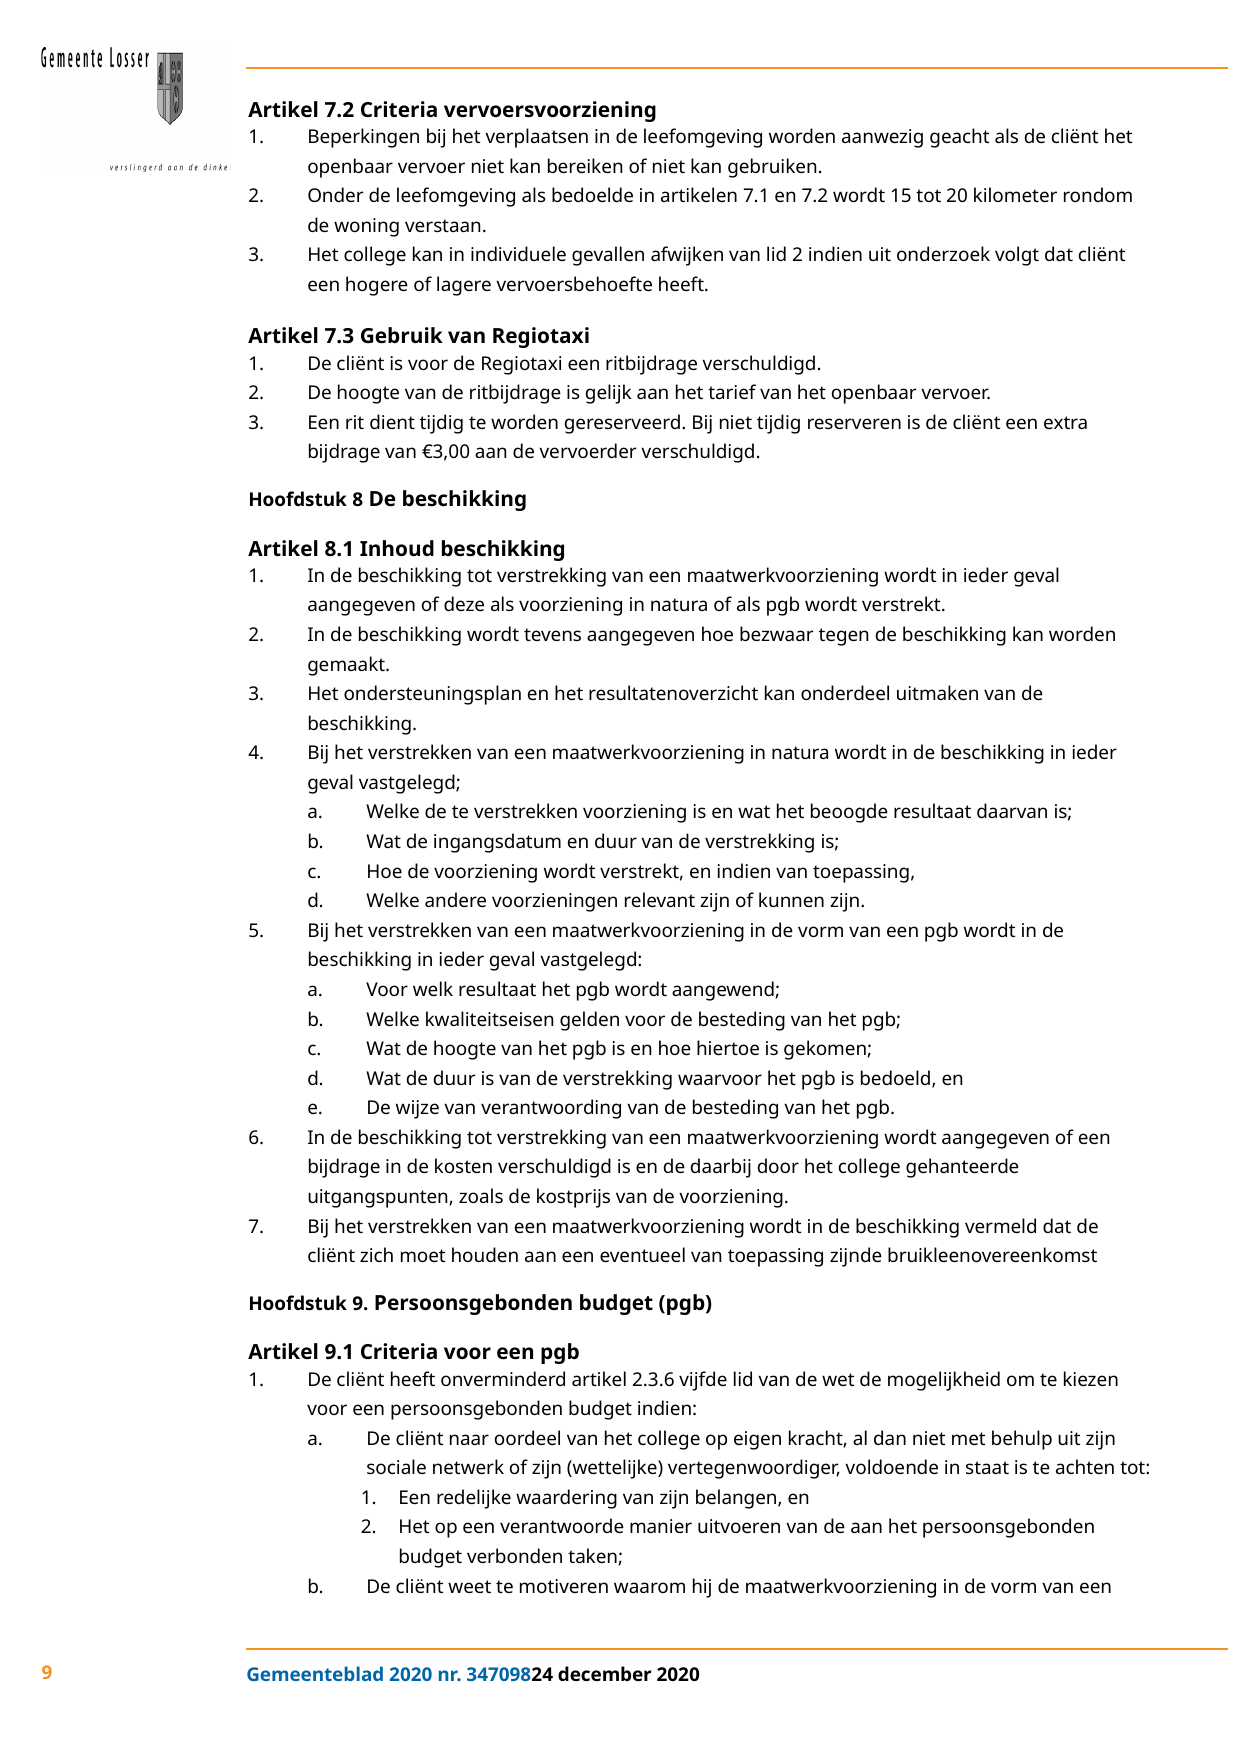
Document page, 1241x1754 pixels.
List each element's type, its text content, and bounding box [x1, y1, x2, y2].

list Hoe de voorziening wordt verstrekt, en indien van toepassing, [307, 858, 1152, 884]
list De cliënt is voor de Regiotaxi een ritbijdrage verschuldigd. [248, 350, 1152, 376]
list Een rit dient tijdig te worden gereserveerd. Bij niet tijdig reserveren is de cliënt een extra bijdrage van €3,00 aan de vervoerder verschuldigd. [248, 409, 1152, 464]
picture [41, 47, 231, 172]
list In de beschikking wordt tevens aangegeven hoe bezwaar tegen de beschikking kan worden gemaakt. [248, 621, 1152, 677]
list De cliënt naar oordeel van het college op eigen kracht, al dan niet met behulp uit zijn sociale netwerk of zijn (wettelijke) vertegenwoordiger, voldoende in staat is te achten tot: [307, 1425, 1152, 1480]
text Artikel 7.2 Criteria vervoersvoorziening [248, 95, 1152, 123]
list Het college kan in individuele gevallen afwijken van lid 2 indien uit onderzoek volgt dat cliënt een hogere of lagere vervoersbehoefte heeft. [248, 242, 1152, 297]
list Onder de leefomgeving als bedoelde in artikelen 7.1 en 7.2 wordt 15 tot 20 kilometer rondom de woning verstaan. [248, 182, 1152, 238]
list In de beschikking tot verstrekking van een maatwerkvoorziening wordt in ieder geval aangegeven of deze als voorziening in natura of als pgb wordt verstrekt. [248, 562, 1152, 617]
text Artikel 7.3 Gebruik van Regiotaxi [248, 322, 1152, 350]
list De wijze van verantwoording van de besteding van het pgb. [307, 1094, 1152, 1120]
list Bij het verstrekken van een maatwerkvoorziening in natura wordt in de beschikking in ieder geval vastgelegd; [248, 739, 1152, 795]
list Bij het verstrekken van een maatwerkvoorziening in de vorm van een pgb wordt in de beschikking in ieder geval vastgelegd: [248, 917, 1152, 972]
list Welke kwaliteitseisen gelden voor de besteding van het pgb; [307, 1006, 1152, 1032]
text Artikel 9.1 Criteria voor een pgb [248, 1337, 1152, 1366]
list Een redelijke waardering van zijn belangen, en [361, 1484, 1152, 1510]
text Artikel 8.1 Inhoud beschikking [248, 534, 1152, 562]
list Het op een verantwoorde manier uitvoeren van de aan het persoonsgebonden budget verbonden taken; [361, 1514, 1152, 1569]
list Welke de te verstrekken voorziening is en wat het beoogde resultaat daarvan is; [307, 799, 1152, 824]
list Beperkingen bij het verplaatsen in de leefomgeving worden aanwezig geacht als de cliënt het openbaar vervoer niet kan bereiken of niet kan gebruiken. [248, 123, 1152, 178]
list Wat de hoogte van het pgb is en hoe hiertoe is gekomen; [307, 1035, 1152, 1061]
list Welke andere voorzieningen relevant zijn of kunnen zijn. [307, 887, 1152, 913]
list De cliënt heeft onverminderd artikel 2.3.6 vijfde lid van de wet de mogelijkheid om te kiezen voor een persoonsgebonden budget indien: [248, 1366, 1152, 1421]
list Bij het verstrekken van een maatwerkvoorziening wordt in de beschikking vermeld dat de cliënt zich moet houden aan een eventueel van toepassing zijnde bruikleenovereenkomst [248, 1213, 1152, 1268]
text Hoofdstuk 8 De beschikking [248, 484, 1152, 513]
list Wat de ingangsdatum en duur van de verstrekking is; [307, 828, 1152, 854]
text Hoofdstuk 9. Persoonsgebonden budget (pgb) [248, 1288, 1152, 1317]
list De cliënt weet te motiveren waarom hij de maatwerkvoorziening in de vorm van een [307, 1573, 1152, 1599]
list Het ondersteuningsplan en het resultatenoverzicht kan onderdeel uitmaken van de beschikking. [248, 680, 1152, 736]
list De hoogte van de ritbijdrage is gelijk aan het tarief van het openbaar vervoer. [248, 379, 1152, 405]
list Wat de duur is van de verstrekking waarvoor het pgb is bedoeld, en [307, 1065, 1152, 1091]
list In de beschikking tot verstrekking van een maatwerkvoorziening wordt aangegeven of een bijdrage in de kosten verschuldigd is en de daarbij door het college gehanteerde uitgangspunten, zoals de kostprijs van de voorziening. [248, 1124, 1152, 1209]
list Voor welk resultaat het pgb wordt aangewend; [307, 976, 1152, 1002]
